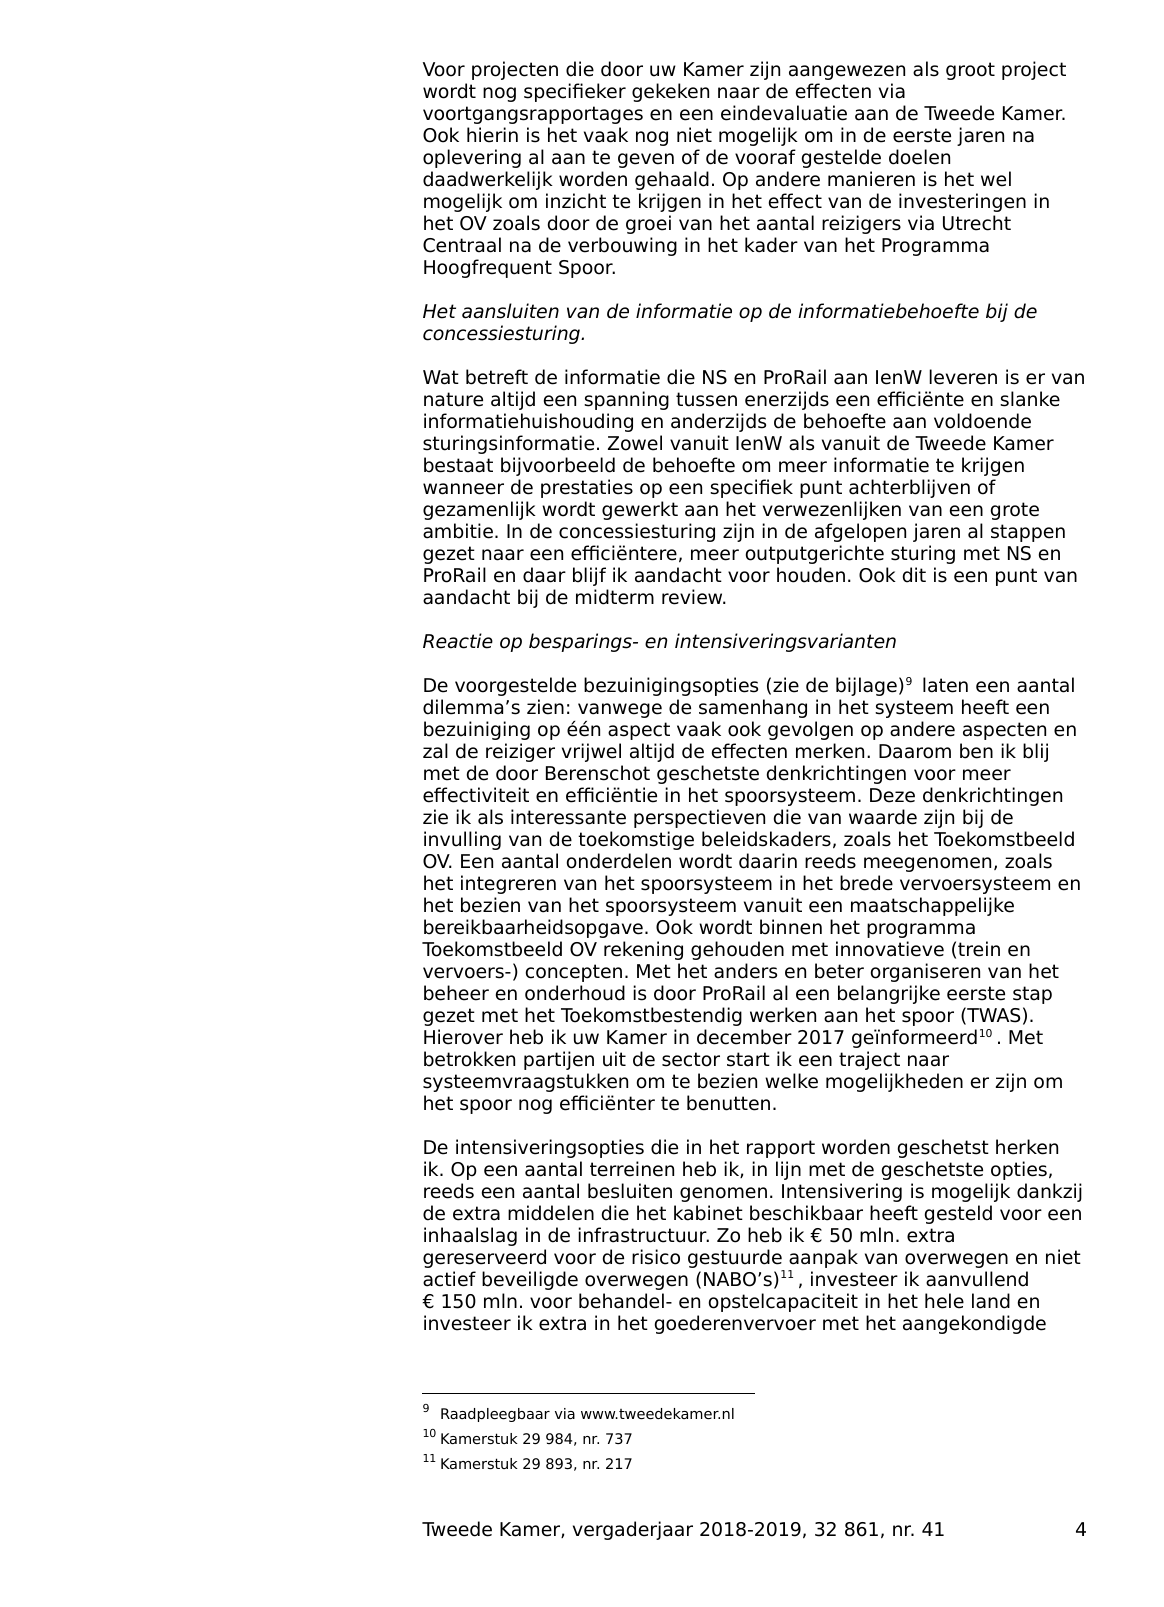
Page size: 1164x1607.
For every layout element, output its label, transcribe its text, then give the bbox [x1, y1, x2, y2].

text Kamerstuk 29 893, nr. 217 [422, 1452, 1087, 1474]
text Voor projecten die door uw Kamer zijn aangewezen als groot project wordt nog specifieker gekeken naar de effecten via voortgangsrapportages en een eindevaluatie aan de Tweede Kamer. Ook hierin is het vaak nog niet mogelijk om in de eerste jaren na oplevering al aan te geven of de vooraf gestelde doelen daadwerkelijk worden gehaald. Op andere manieren is het wel mogelijk om inzicht te krijgen in het effect van de investeringen in het OV zoals door de groei van het aantal reizigers via Utrecht Centraal na de verbouwing in het kader van het Programma Hoogfrequent Spoor. [422, 59, 1087, 279]
subtitle Het aansluiten van de informatie op de informatiebehoefte bij de concessiesturing. [422, 301, 1087, 345]
text De intensiveringsopties die in het rapport worden geschetst herken ik. Op een aantal terreinen heb ik, in lijn met de geschetste opties, reeds een aantal besluiten genomen. Intensivering is mogelijk dankzij de extra middelen die het kabinet beschikbaar heeft gesteld voor een inhaalslag in de infrastructuur. Zo heb ik € 50 mln. extra gereserveerd voor de risico gestuurde aanpak van overwegen en niet actief beveiligde overwegen (NABO’s), investeer ik aanvullend € 150 mln. voor behandel- en opstelcapaciteit in het hele land en investeer ik extra in het goederenvervoer met het aangekondigde [422, 1137, 1087, 1335]
text De voorgestelde bezuinigingsopties (zie de bijlage) laten een aantal dilemma’s zien: vanwege de samenhang in het systeem heeft een bezuiniging op één aspect vaak ook gevolgen op andere aspecten en zal de reiziger vrijwel altijd de effecten merken. Daarom ben ik blij met de door Berenschot geschetste denkrichtingen voor meer effectiviteit en efficiëntie in het spoorsysteem. Deze denkrichtingen zie ik als interessante perspectieven die van waarde zijn bij de invulling van de toekomstige beleidskaders, zoals het Toekomstbeeld OV. Een aantal onderdelen wordt daarin reeds meegenomen, zoals het integreren van het spoorsysteem in het brede vervoersysteem en het bezien van het spoorsysteem vanuit een maatschappelijke bereikbaarheidsopgave. Ook wordt binnen het programma Toekomstbeeld OV rekening gehouden met innovatieve (trein en vervoers-) concepten. Met het anders en beter organiseren van het beheer en onderhoud is door ProRail al een belangrijke eerste stap gezet met het Toekomstbestendig werken aan het spoor (TWAS). Hierover heb ik uw Kamer in december 2017 geïnformeerd. Met betrokken partijen uit de sector start ik een traject naar systeemvraagstukken om te bezien welke mogelijkheden er zijn om het spoor nog efficiënter te benutten. [422, 675, 1087, 1115]
text Wat betreft de informatie die NS en ProRail aan IenW leveren is er van nature altijd een spanning tussen enerzijds een efficiënte en slanke informatiehuishouding en anderzijds de behoefte aan voldoende sturingsinformatie. Zowel vanuit IenW als vanuit de Tweede Kamer bestaat bijvoorbeeld de behoefte om meer informatie te krijgen wanneer de prestaties op een specifiek punt achterblijven of gezamenlijk wordt gewerkt aan het verwezenlijken van een grote ambitie. In de concessiesturing zijn in de afgelopen jaren al stappen gezet naar een efficiëntere, meer outputgerichte sturing met NS en ProRail en daar blijf ik aandacht voor houden. Ook dit is een punt van aandacht bij de midterm review. [422, 367, 1087, 609]
subtitle Reactie op besparings- en intensiveringsvarianten [422, 631, 1087, 653]
text Raadpleegbaar via www.tweedekamer.nl [422, 1402, 1087, 1424]
text Kamerstuk 29 984, nr. 737 [422, 1427, 1087, 1449]
